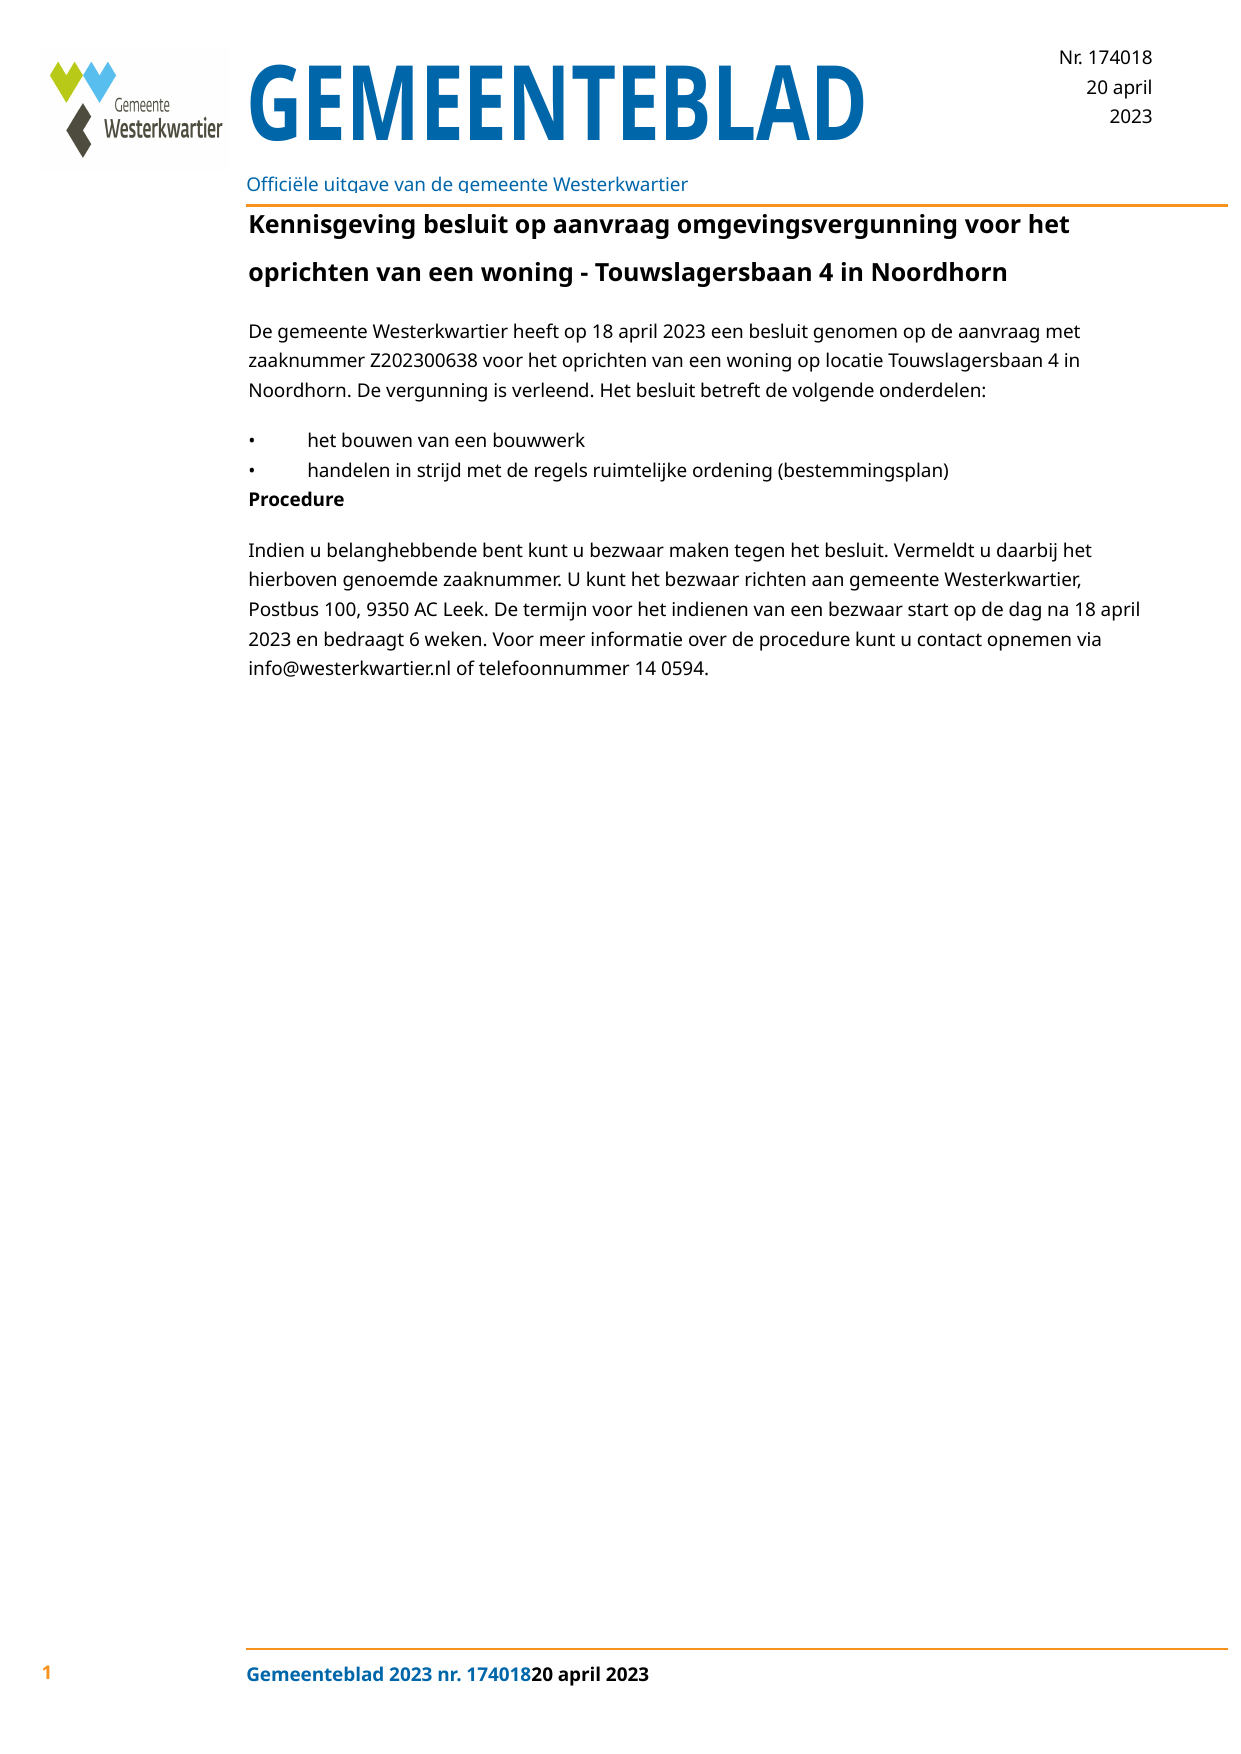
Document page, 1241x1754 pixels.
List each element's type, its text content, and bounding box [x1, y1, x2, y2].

text Indien u belanghebbende bent kunt u bezwaar maken tegen het besluit. Vermeldt u daarbij het hierboven genoemde zaaknummer. U kunt het bezwaar richten aan gemeente Westerkwartier, Postbus 100, 9350 AC Leek. De termijn voor het indienen van een bezwaar start op de dag na 18 april 2023 en bedraagt 6 weken. Voor meer informatie over de procedure kunt u contact opnemen via info@westerkwartier.nl of telefoonnummer 14 0594. [248, 537, 1152, 681]
text Kennisgeving besluit op aanvraag omgevingsvergunning voor het oprichten van een woning - Touwslagersbaan 4 in Noordhorn [248, 207, 1152, 288]
picture [41, 47, 231, 172]
text De gemeente Westerkwartier heeft op 18 april 2023 een besluit genomen op de aanvraag met zaaknummer Z202300638 voor het oprichten van een woning op locatie Touwslagersbaan 4 in Noordhorn. De vergunning is verleend. Het besluit betreft de volgende onderdelen: [248, 318, 1152, 403]
list handelen in strijd met de regels ruimtelijke ordening (bestemmingsplan) [248, 457, 1152, 483]
text Procedure [248, 487, 1152, 512]
list het bouwen van een bouwwerk [248, 427, 1152, 453]
